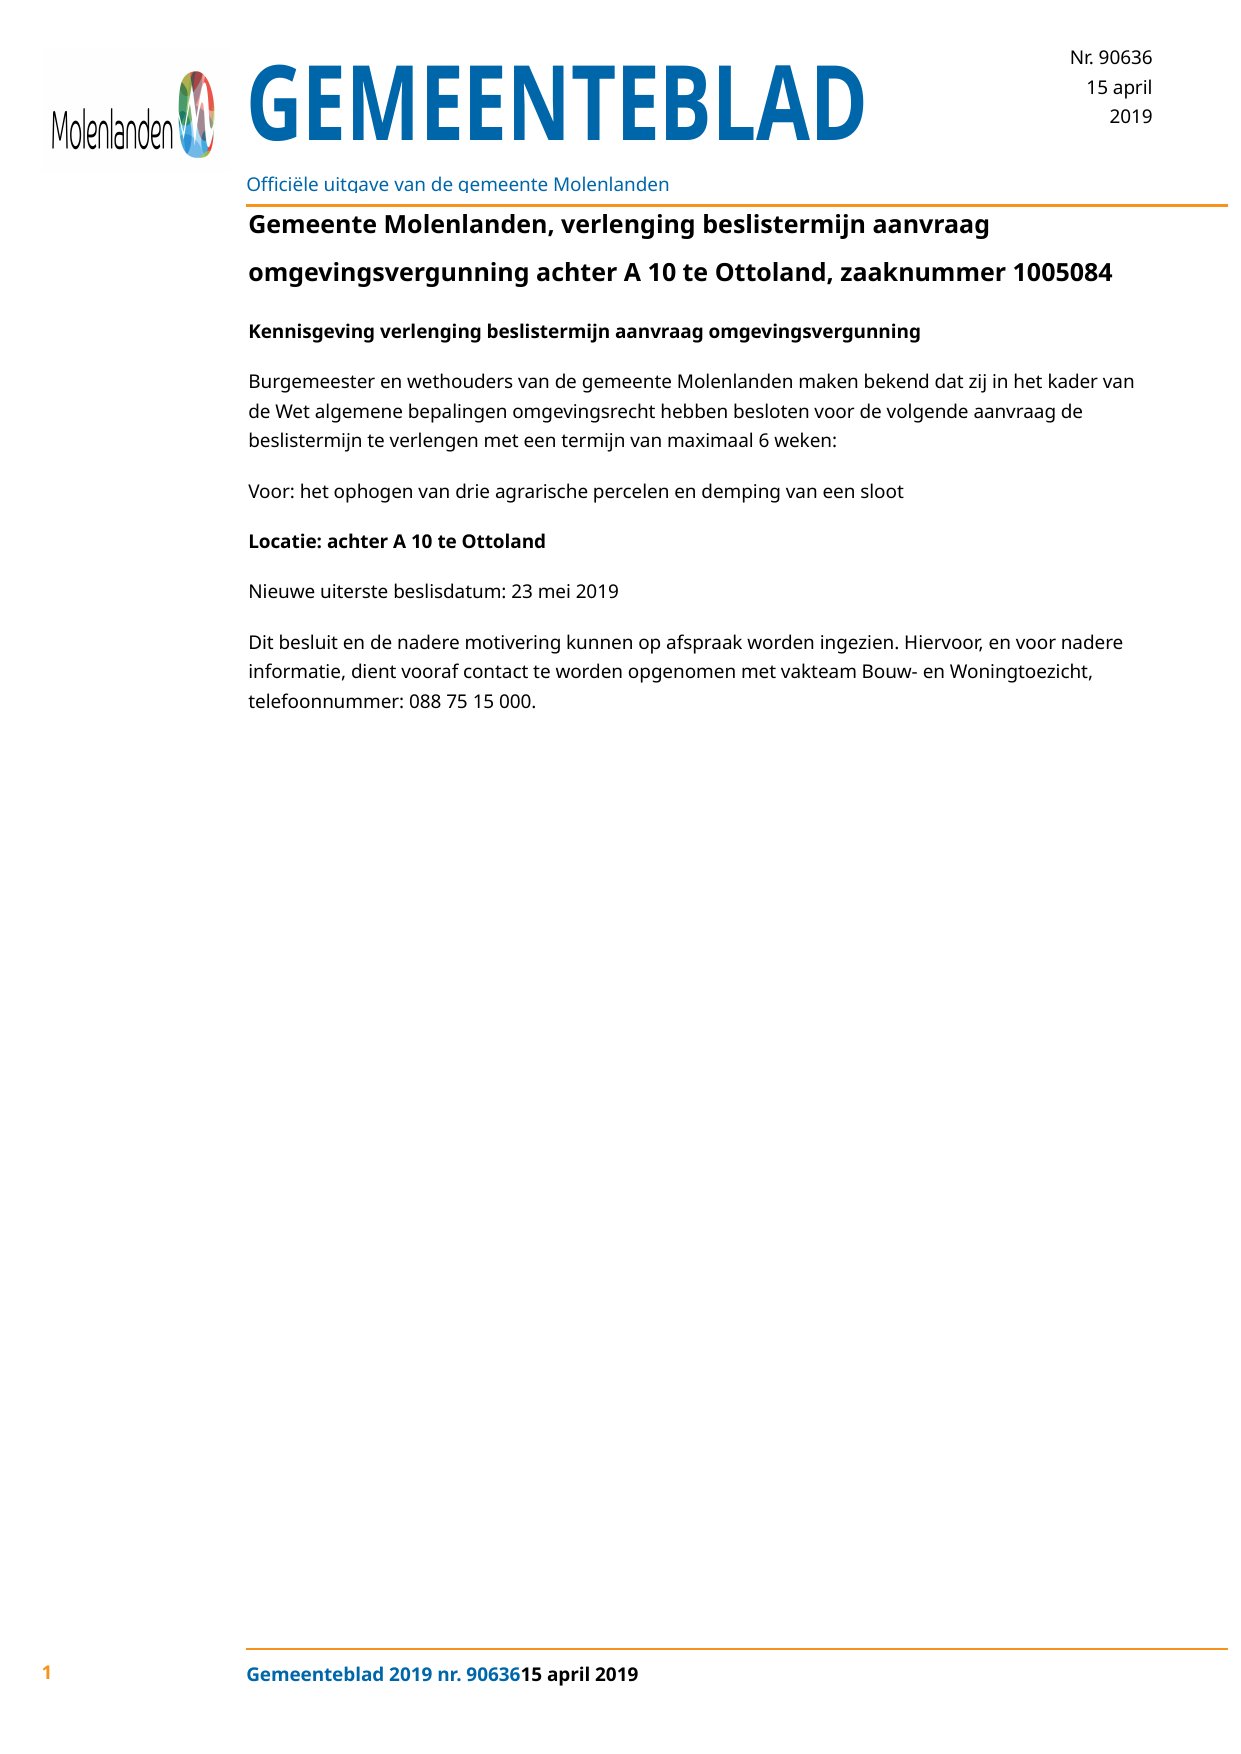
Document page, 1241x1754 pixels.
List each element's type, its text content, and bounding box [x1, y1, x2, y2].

text Locatie: achter A 10 te Ottoland [248, 528, 1152, 554]
picture [41, 47, 231, 172]
text Burgemeester en wethouders van de gemeente Molenlanden maken bekend dat zij in het kader van de Wet algemene bepalingen omgevingsrecht hebben besloten voor de volgende aanvraag de beslistermijn te verlengen met een termijn van maximaal 6 weken: [248, 368, 1152, 453]
text Voor: het ophogen van drie agrarische percelen en demping van een sloot [248, 478, 1152, 504]
text Dit besluit en de nadere motivering kunnen op afspraak worden ingezien. Hiervoor, en voor nadere informatie, dient vooraf contact te worden opgenomen met vakteam Bouw- en Woningtoezicht, telefoonnummer: 088 75 15 000. [248, 629, 1152, 714]
text Gemeente Molenlanden, verlenging beslistermijn aanvraag omgevingsvergunning achter A 10 te Ottoland, zaaknummer 1005084 [248, 207, 1152, 288]
text Kennisgeving verlenging beslistermijn aanvraag omgevingsvergunning [248, 318, 1152, 344]
text Nieuwe uiterste beslisdatum: 23 mei 2019 [248, 579, 1152, 604]
